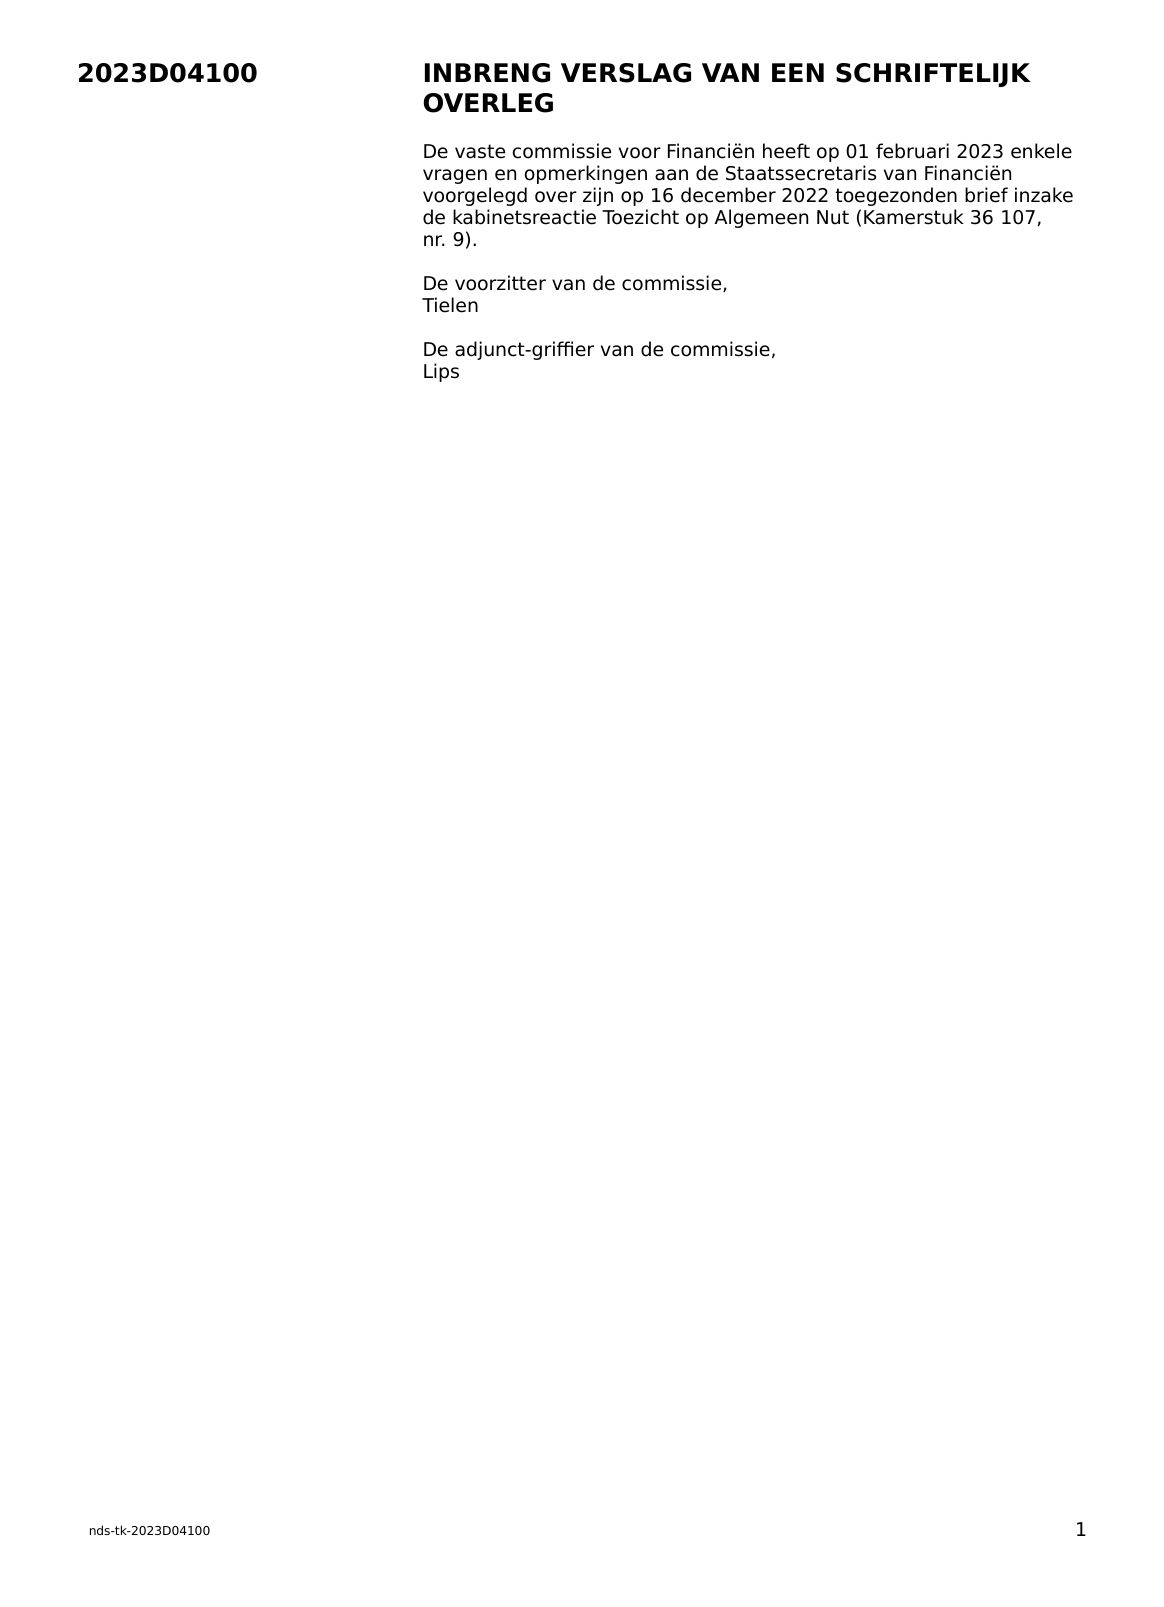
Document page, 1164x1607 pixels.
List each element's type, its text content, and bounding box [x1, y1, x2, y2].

text 2023D04100 INBRENG VERSLAG VAN EEN SCHRIFTELIJK OVERLEG [77, 59, 1087, 118]
text Tielen [422, 295, 1087, 317]
text Lips [422, 361, 1087, 383]
text De voorzitter van de commissie, [422, 273, 1087, 295]
text nds-tk-2023D04100 [88, 1524, 323, 1538]
text De vaste commissie voor Financiën heeft op 01 februari 2023 enkele vragen en opmerkingen aan de Staatssecretaris van Financiën voorgelegd over zijn op 16 december 2022 toegezonden brief inzake de kabinetsreactie Toezicht op Algemeen Nut (Kamerstuk 36 107, nr. 9). [422, 141, 1087, 251]
text De adjunct-griffier van de commissie, [422, 339, 1087, 361]
